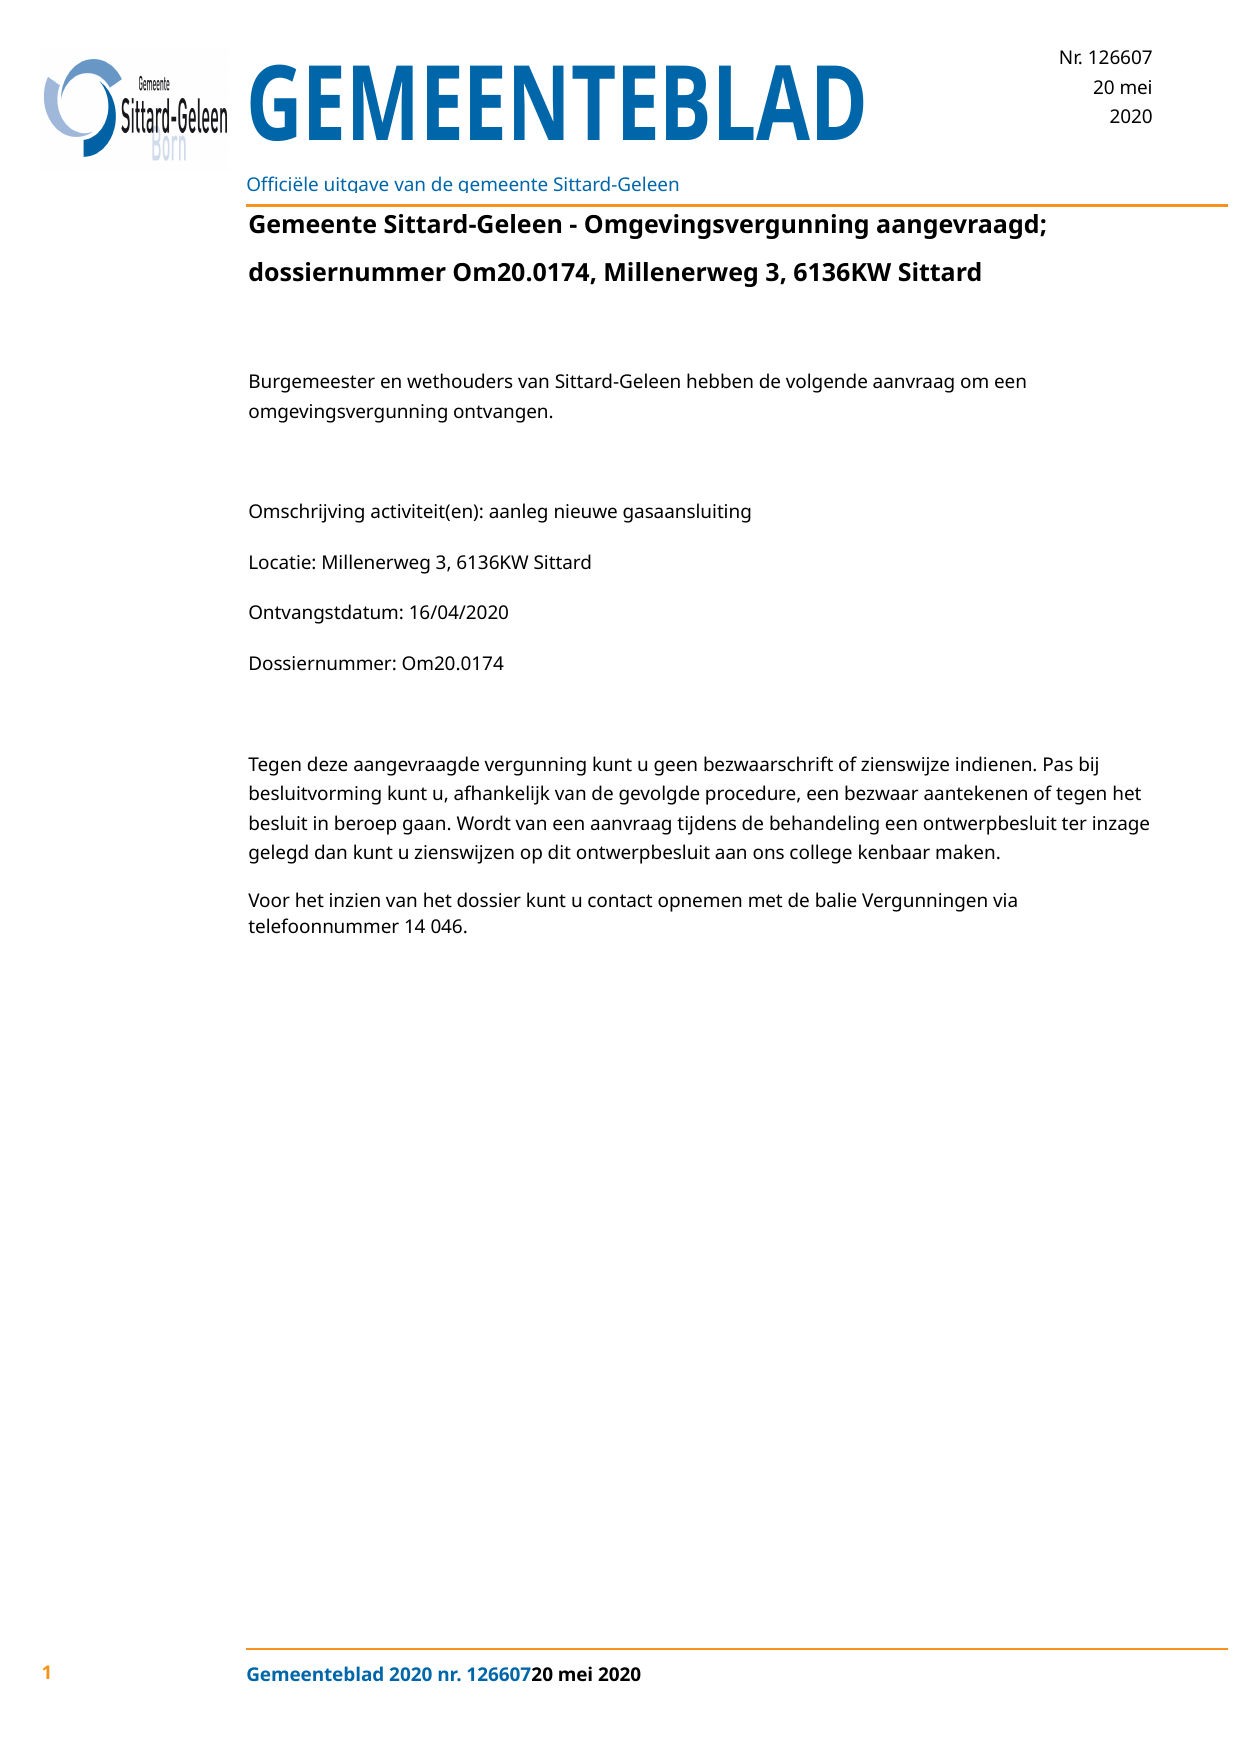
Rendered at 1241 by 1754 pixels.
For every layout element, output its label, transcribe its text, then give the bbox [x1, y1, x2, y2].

text Burgemeester en wethouders van Sittard-Geleen hebben de volgende aanvraag om een omgevingsvergunning ontvangen. [248, 368, 1152, 424]
text Tegen deze aangevraagde vergunning kunt u geen bezwaarschrift of zienswijze indienen. Pas bij besluitvorming kunt u, afhankelijk van de gevolgde procedure, een bezwaar aantekenen of tegen het besluit in beroep gaan. Wordt van een aanvraag tijdens de behandeling een ontwerpbesluit ter inzage gelegd dan kunt u zienswijzen op dit ontwerpbesluit aan ons college kenbaar maken. [248, 751, 1152, 865]
text Voor het inzien van het dossier kunt u contact opnemen met de balie Vergunningen via telefoonnummer 14 046. [248, 887, 1152, 939]
text Locatie: Millenerweg 3, 6136KW Sittard [248, 549, 1152, 575]
text Gemeente Sittard-Geleen - Omgevingsvergunning aangevraagd; dossiernummer Om20.0174, Millenerweg 3, 6136KW Sittard [248, 207, 1152, 288]
text Ontvangstdatum: 16/04/2020 [248, 599, 1152, 625]
picture [41, 47, 231, 172]
text Omschrijving activiteit(en): aanleg nieuwe gasaansluiting [248, 499, 1152, 524]
text Dossiernummer: Om20.0174 [248, 650, 1152, 676]
